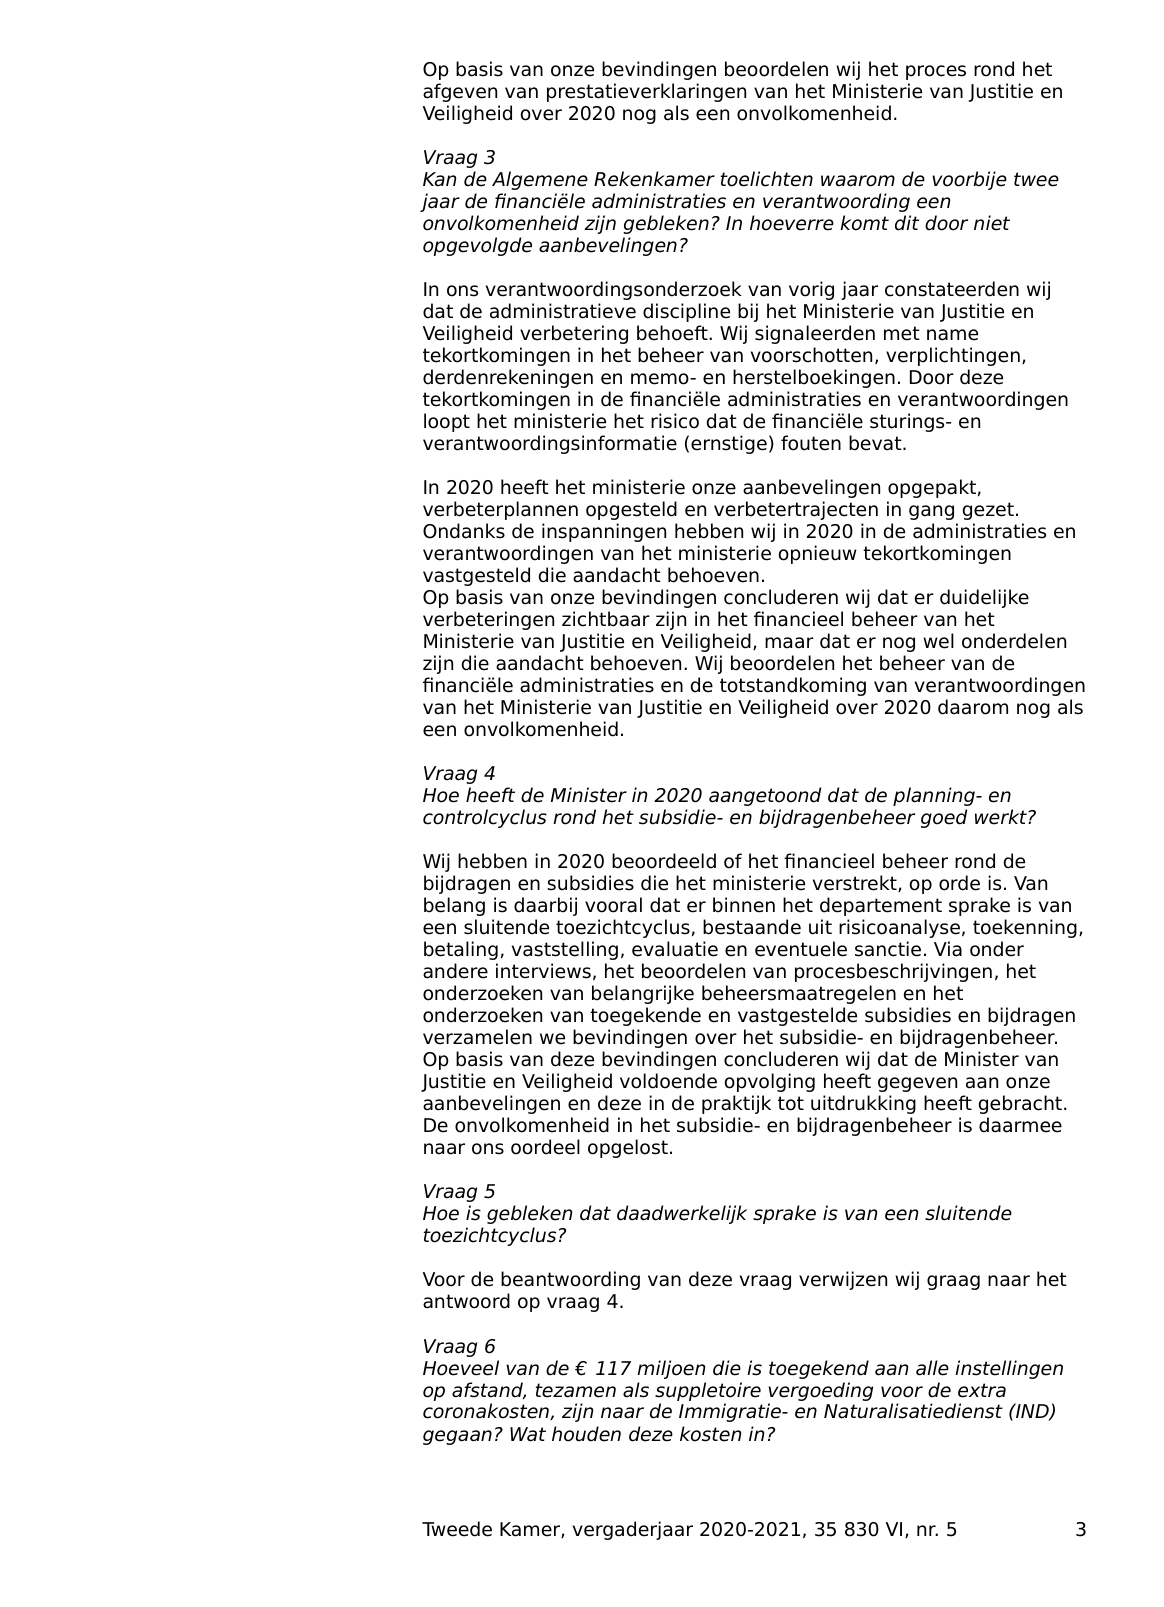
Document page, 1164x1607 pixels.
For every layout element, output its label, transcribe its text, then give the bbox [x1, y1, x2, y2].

text Vraag 6 [422, 1336, 1087, 1357]
text In ons verantwoordingsonderzoek van vorig jaar constateerden wij dat de administratieve discipline bij het Ministerie van Justitie en Veiligheid verbetering behoeft. Wij signaleerden met name tekortkomingen in het beheer van voorschotten, verplichtingen, derdenrekeningen en memo- en herstelboekingen. Door deze tekortkomingen in de financiële administraties en verantwoordingen loopt het ministerie het risico dat de financiële sturings- en verantwoordingsinformatie (ernstige) fouten bevat. [422, 279, 1087, 455]
text In 2020 heeft het ministerie onze aanbevelingen opgepakt, verbeterplannen opgesteld en verbetertrajecten in gang gezet. Ondanks de inspanningen hebben wij in 2020 in de administraties en verantwoordingen van het ministerie opnieuw tekortkomingen vastgesteld die aandacht behoeven. [422, 477, 1087, 587]
text Hoe is gebleken dat daadwerkelijk sprake is van een sluitende toezichtcyclus? [422, 1203, 1087, 1247]
text Kan de Algemene Rekenkamer toelichten waarom de voorbije twee jaar de financiële administraties en verantwoording een onvolkomenheid zijn gebleken? In hoeverre komt dit door niet opgevolgde aanbevelingen? [422, 169, 1087, 257]
text Hoe heeft de Minister in 2020 aangetoond dat de planning- en controlcyclus rond het subsidie- en bijdragenbeheer goed werkt? [422, 785, 1087, 829]
text Vraag 3 [422, 147, 1087, 169]
text Vraag 4 [422, 763, 1087, 785]
text Vraag 5 [422, 1181, 1087, 1203]
text Op basis van onze bevindingen concluderen wij dat er duidelijke verbeteringen zichtbaar zijn in het financieel beheer van het Ministerie van Justitie en Veiligheid, maar dat er nog wel onderdelen zijn die aandacht behoeven. Wij beoordelen het beheer van de financiële administraties en de totstandkoming van verantwoordingen van het Ministerie van Justitie en Veiligheid over 2020 daarom nog als een onvolkomenheid. [422, 587, 1087, 741]
text Voor de beantwoording van deze vraag verwijzen wij graag naar het antwoord op vraag 4. [422, 1269, 1087, 1313]
text Hoeveel van de € 117 miljoen die is toegekend aan alle instellingen op afstand, tezamen als suppletoire vergoeding voor de extra coronakosten, zijn naar de Immigratie- en Naturalisatiedienst (IND) gegaan? Wat houden deze kosten in? [422, 1357, 1087, 1445]
text Wij hebben in 2020 beoordeeld of het financieel beheer rond de bijdragen en subsidies die het ministerie verstrekt, op orde is. Van belang is daarbij vooral dat er binnen het departement sprake is van een sluitende toezichtcyclus, bestaande uit risicoanalyse, toekenning, betaling, vaststelling, evaluatie en eventuele sanctie. Via onder andere interviews, het beoordelen van procesbeschrijvingen, het onderzoeken van belangrijke beheersmaatregelen en het onderzoeken van toegekende en vastgestelde subsidies en bijdragen verzamelen we bevindingen over het subsidie- en bijdragenbeheer. Op basis van deze bevindingen concluderen wij dat de Minister van Justitie en Veiligheid voldoende opvolging heeft gegeven aan onze aanbevelingen en deze in de praktijk tot uitdrukking heeft gebracht. De onvolkomenheid in het subsidie- en bijdragenbeheer is daarmee naar ons oordeel opgelost. [422, 851, 1087, 1159]
text Op basis van onze bevindingen beoordelen wij het proces rond het afgeven van prestatieverklaringen van het Ministerie van Justitie en Veiligheid over 2020 nog als een onvolkomenheid. [422, 59, 1087, 125]
